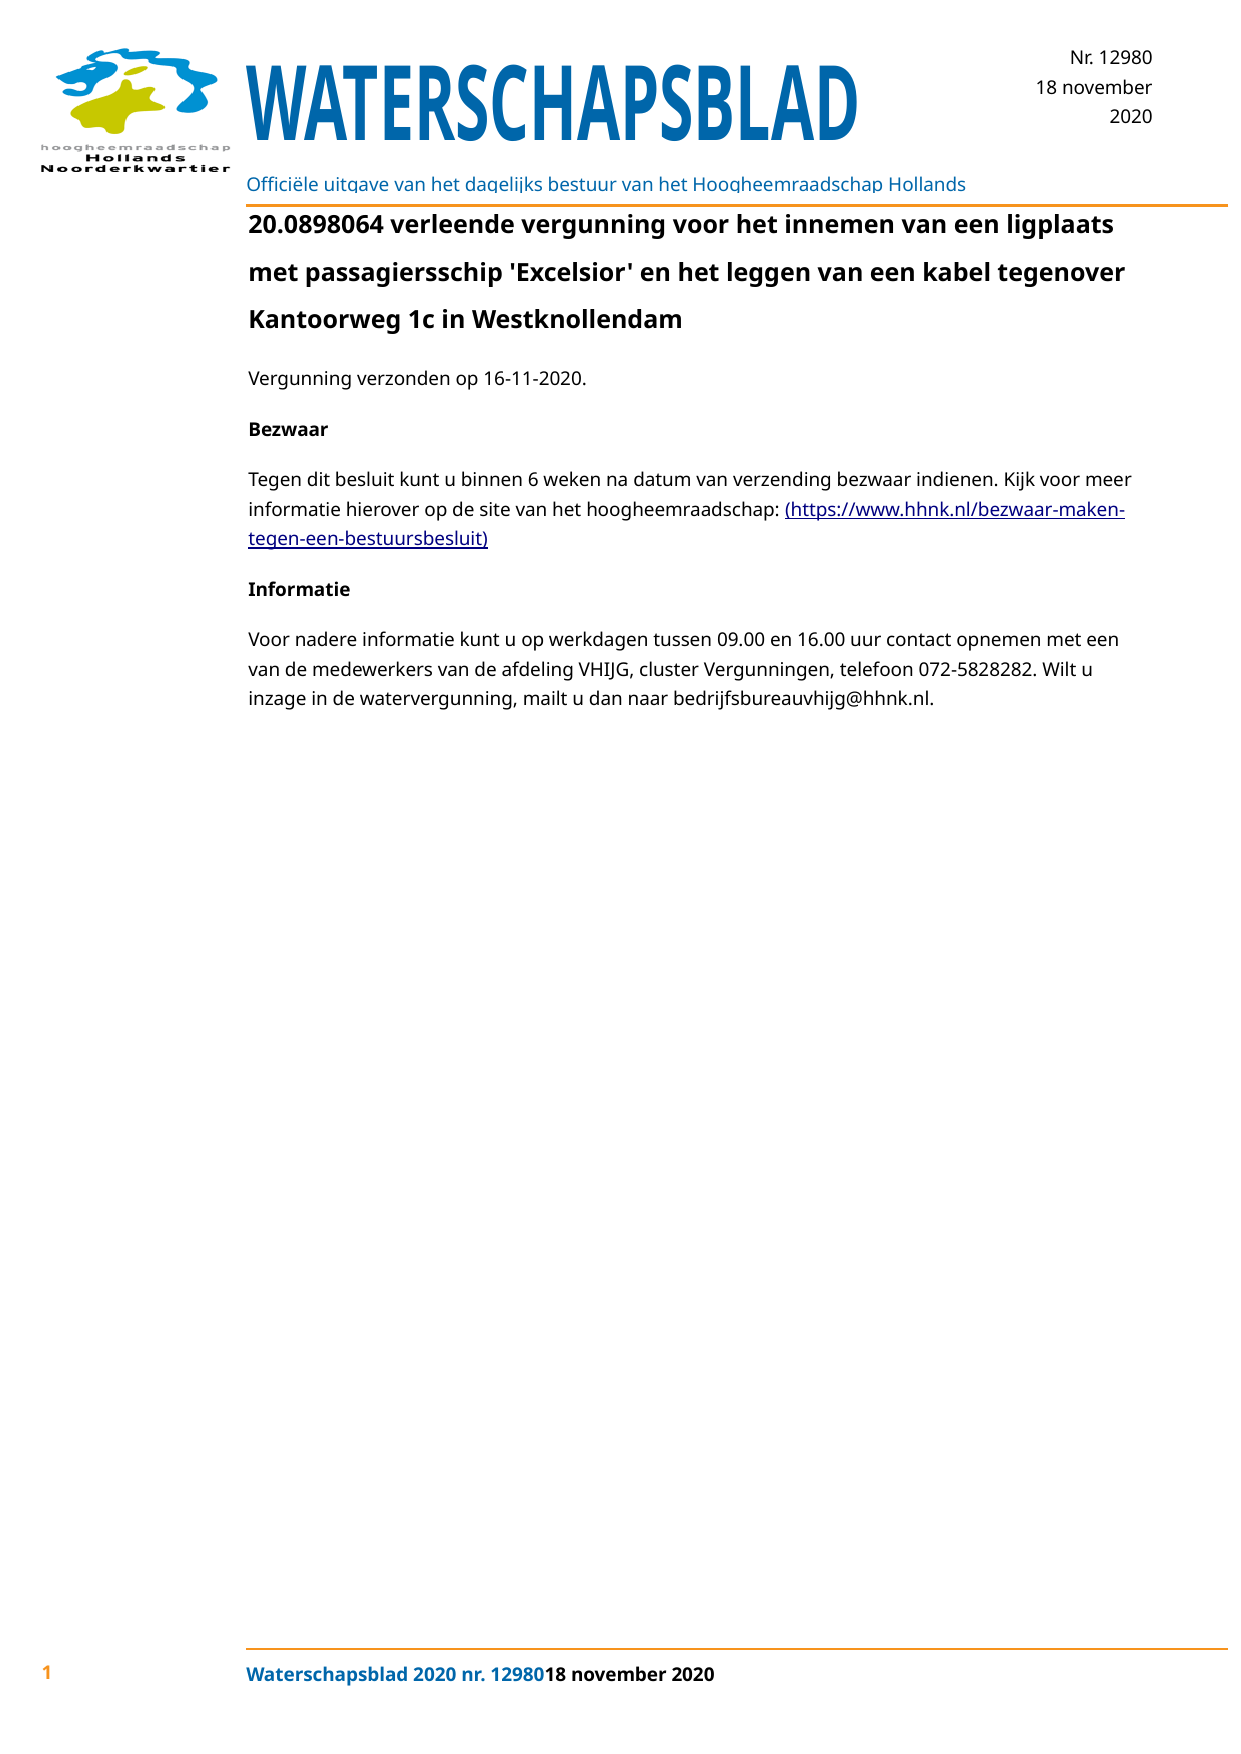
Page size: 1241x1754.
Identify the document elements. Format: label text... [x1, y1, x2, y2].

text Vergunning verzonden op 16-11-2020. [248, 366, 1152, 391]
text Bezwaar [248, 416, 1152, 442]
text Tegen dit besluit kunt u binnen 6 weken na datum van verzending bezwaar indienen. Kijk voor meer informatie hierover op de site van het hoogheemraadschap: (https://www.hhnk.nl/bezwaar-maken-tegen-een-bestuursbesluit) [248, 466, 1152, 551]
picture [41, 47, 231, 172]
text Informatie [248, 576, 1152, 602]
text Voor nadere informatie kunt u op werkdagen tussen 09.00 en 16.00 uur contact opnemen met een van de medewerkers van de afdeling VHIJG, cluster Vergunningen, telefoon 072-5828282. Wilt u inzage in de watervergunning, mailt u dan naar bedrijfsbureauvhijg@hhnk.nl. [248, 626, 1152, 711]
text 20.0898064 verleende vergunning voor het innemen van een ligplaats met passagiersschip 'Excelsior' en het leggen van een kabel tegenover Kantoorweg 1c in Westknollendam [248, 207, 1152, 336]
